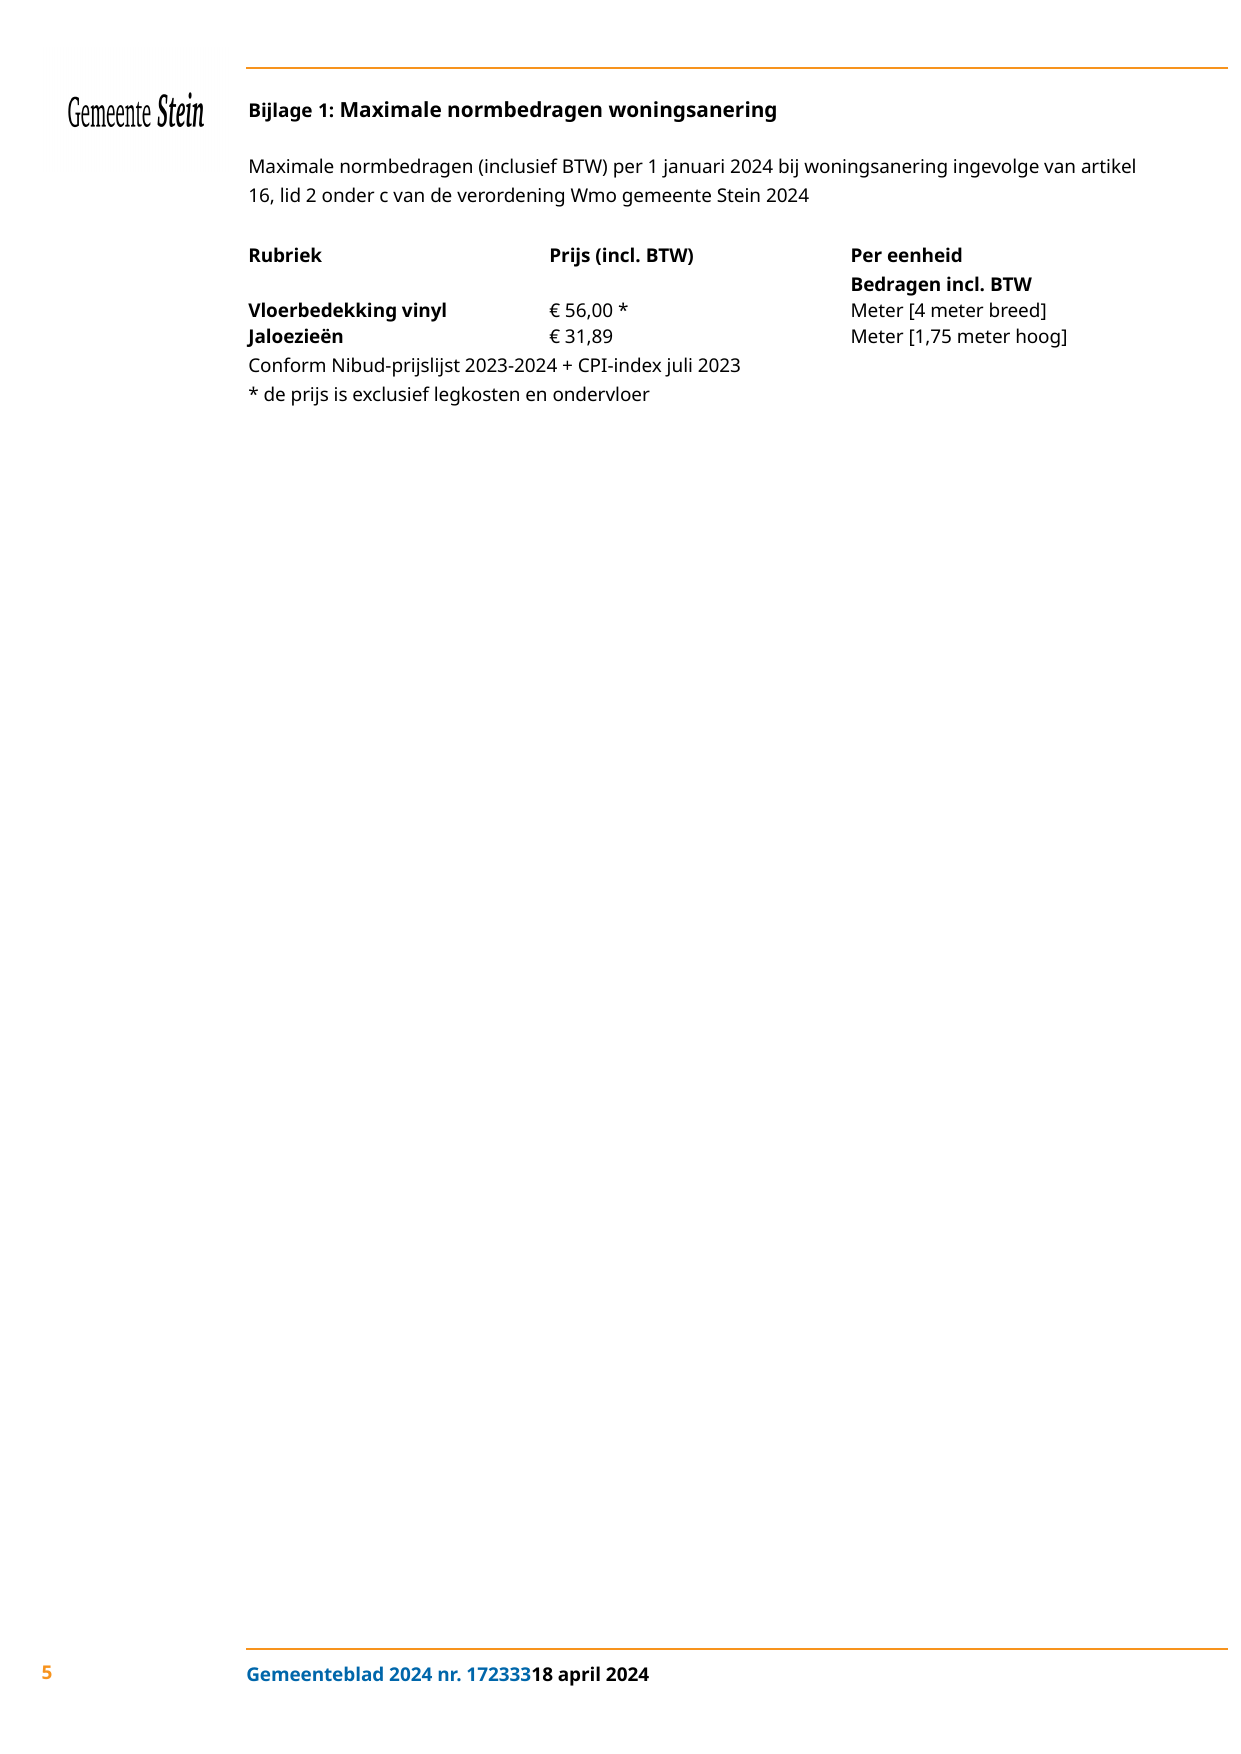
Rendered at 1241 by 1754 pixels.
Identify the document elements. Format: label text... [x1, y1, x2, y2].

table_cell Meter [4 meter breed] [850, 297, 1152, 323]
table_header Rubriek [248, 242, 549, 297]
text * de prijs is exclusief legkosten en ondervloer [248, 381, 1152, 407]
picture [41, 47, 231, 172]
text Conform Nibud-prijslijst 2023-2024 + CPI-index juli 2023 [248, 352, 1152, 377]
table_cell Meter [1,75 meter hoog] [850, 323, 1152, 348]
table_cell € 56,00 * [549, 297, 850, 323]
table_cell € 31,89 [549, 323, 850, 348]
table_header Prijs (incl. BTW) [549, 242, 850, 297]
table_header Per eenheid Bedragen incl. BTW [850, 242, 1152, 297]
text Bijlage 1: Maximale normbedragen woningsanering [248, 95, 1152, 123]
table_cell Jaloezieën [248, 323, 549, 348]
table_cell Vloerbedekking vinyl [248, 297, 549, 323]
text Maximale normbedragen (inclusief BTW) per 1 januari 2024 bij woningsanering ingevolge van artikel 16, lid 2 onder c van de verordening Wmo gemeente Stein 2024 [248, 153, 1152, 208]
